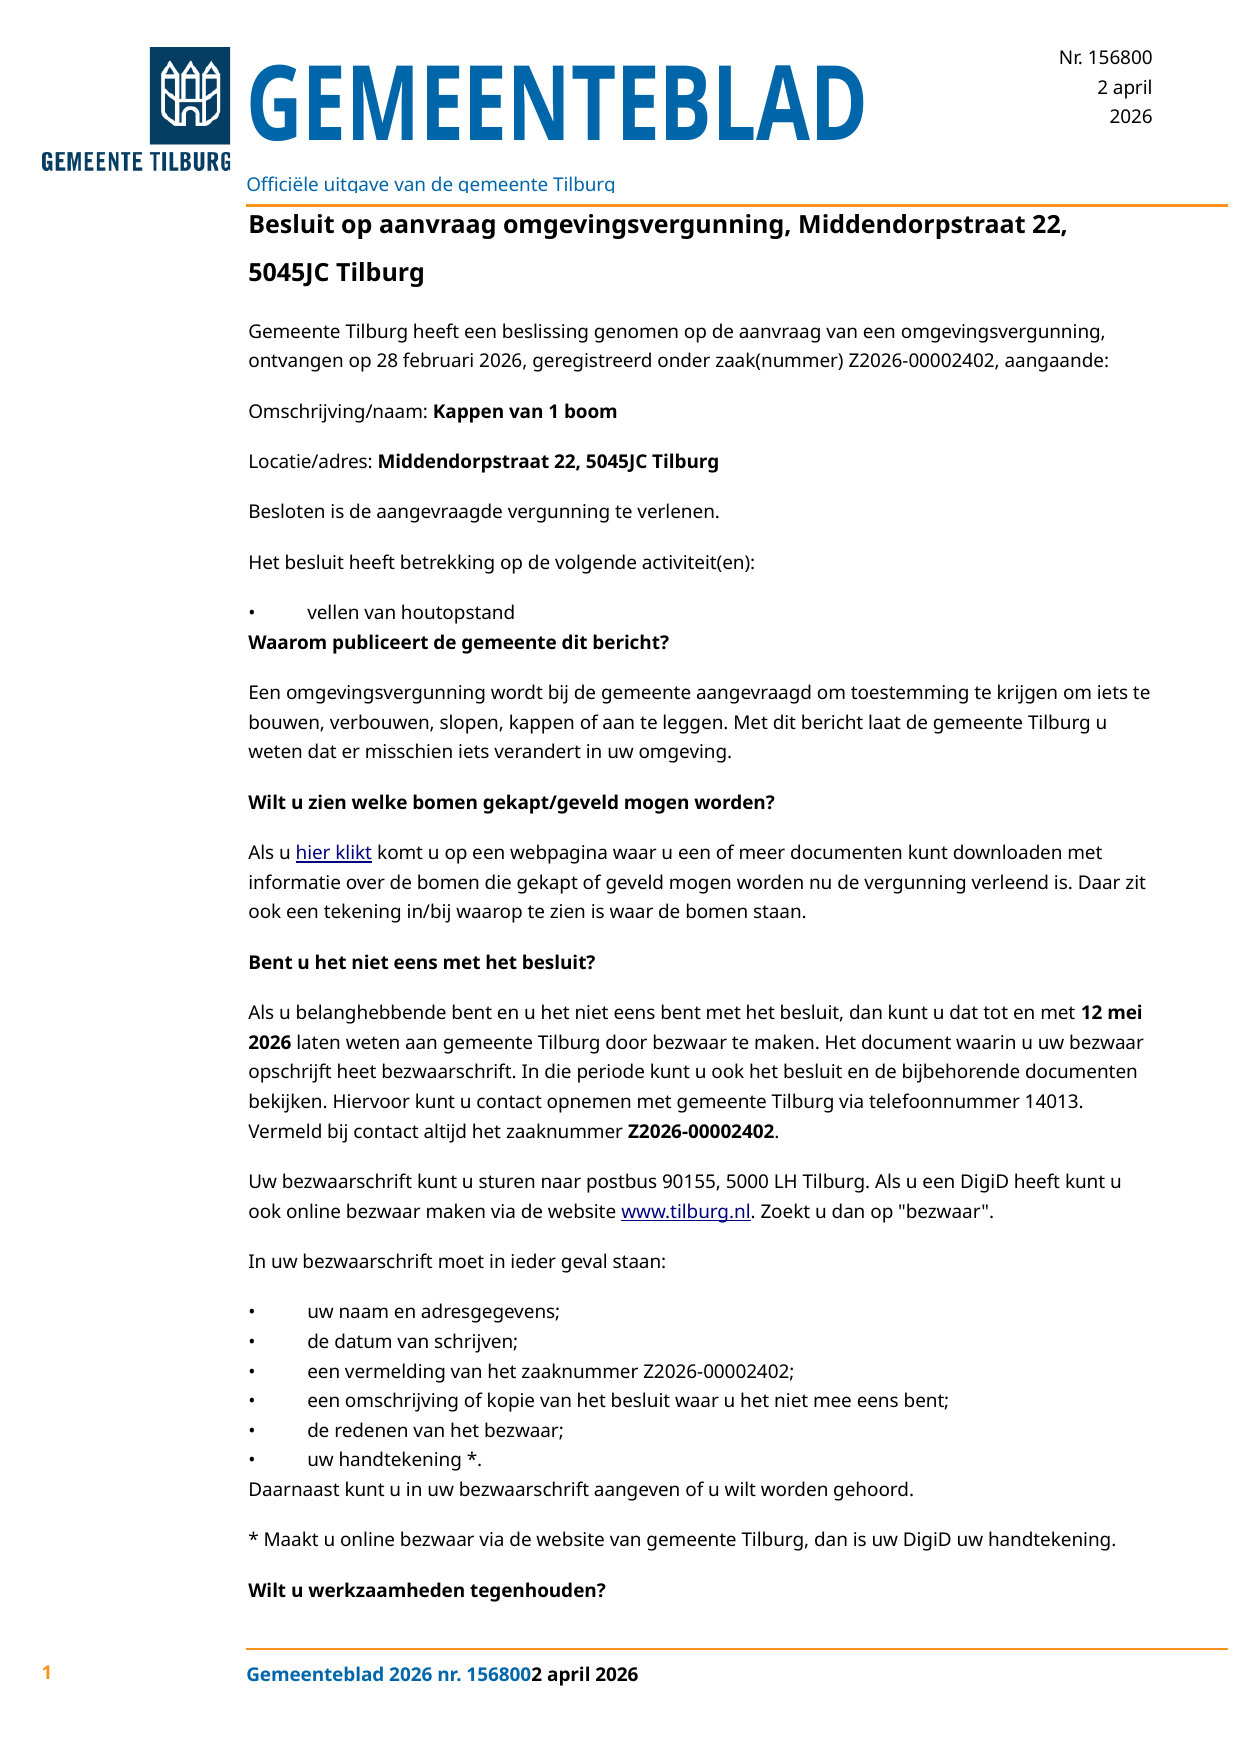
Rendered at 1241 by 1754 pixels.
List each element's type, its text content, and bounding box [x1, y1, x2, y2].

text Besloten is de aangevraagde vergunning te verlenen. [248, 499, 1152, 524]
text Wilt u zien welke bomen gekapt/geveld mogen worden? [248, 789, 1152, 815]
text Het besluit heeft betrekking op de volgende activiteit(en): [248, 549, 1152, 575]
text Als u hier klikt komt u op een webpagina waar u een of meer documenten kunt downloaden met informatie over de bomen die gekapt of geveld mogen worden nu de vergunning verleend is. Daar zit ook een tekening in/bij waarop te zien is waar de bomen staan. [248, 839, 1152, 924]
list uw handtekening *. [248, 1447, 1152, 1472]
text Waarom publiceert de gemeente dit bericht? [248, 629, 1152, 655]
text Gemeente Tilburg heeft een beslissing genomen op de aanvraag van een omgevingsvergunning, ontvangen op 28 februari 2026, geregistreerd onder zaak(nummer) Z2026-00002402, aangaande: [248, 318, 1152, 373]
picture [41, 47, 231, 172]
list uw naam en adresgegevens; [248, 1299, 1152, 1324]
list vellen van houtopstand [248, 599, 1152, 625]
text Omschrijving/naam: Kappen van 1 boom [248, 398, 1152, 424]
text Locatie/adres: Middendorpstraat 22, 5045JC Tilburg [248, 448, 1152, 474]
text Een omgevingsvergunning wordt bij de gemeente aangevraagd om toestemming te krijgen om iets te bouwen, verbouwen, slopen, kappen of aan te leggen. Met dit bericht laat de gemeente Tilburg u weten dat er misschien iets verandert in uw omgeving. [248, 679, 1152, 764]
list de datum van schrijven; [248, 1328, 1152, 1354]
text Besluit op aanvraag omgevingsvergunning, Middendorpstraat 22, 5045JC Tilburg [248, 207, 1152, 288]
text Bent u het niet eens met het besluit? [248, 949, 1152, 975]
text * Maakt u online bezwaar via de website van gemeente Tilburg, dan is uw DigiD uw handtekening. [248, 1527, 1152, 1552]
text In uw bezwaarschrift moet in ieder geval staan: [248, 1248, 1152, 1274]
text Als u belanghebbende bent en u het niet eens bent met het besluit, dan kunt u dat tot en met 12 mei 2026 laten weten aan gemeente Tilburg door bezwaar te maken. Het document waarin u uw bezwaar opschrijft heet bezwaarschrift. In die periode kunt u ook het besluit en de bijbehorende documenten bekijken. Hiervoor kunt u contact opnemen met gemeente Tilburg via telefoonnummer 14013. Vermeld bij contact altijd het zaaknummer Z2026-00002402. [248, 999, 1152, 1144]
text Daarnaast kunt u in uw bezwaarschrift aangeven of u wilt worden gehoord. [248, 1476, 1152, 1502]
list een vermelding van het zaaknummer Z2026-00002402; [248, 1358, 1152, 1384]
text Wilt u werkzaamheden tegenhouden? [248, 1577, 1152, 1603]
text Uw bezwaarschrift kunt u sturen naar postbus 90155, 5000 LH Tilburg. Als u een DigiD heeft kunt u ook online bezwaar maken via de website www.tilburg.nl. Zoekt u dan op "bezwaar". [248, 1168, 1152, 1224]
list de redenen van het bezwaar; [248, 1417, 1152, 1443]
list een omschrijving of kopie van het besluit waar u het niet mee eens bent; [248, 1387, 1152, 1413]
